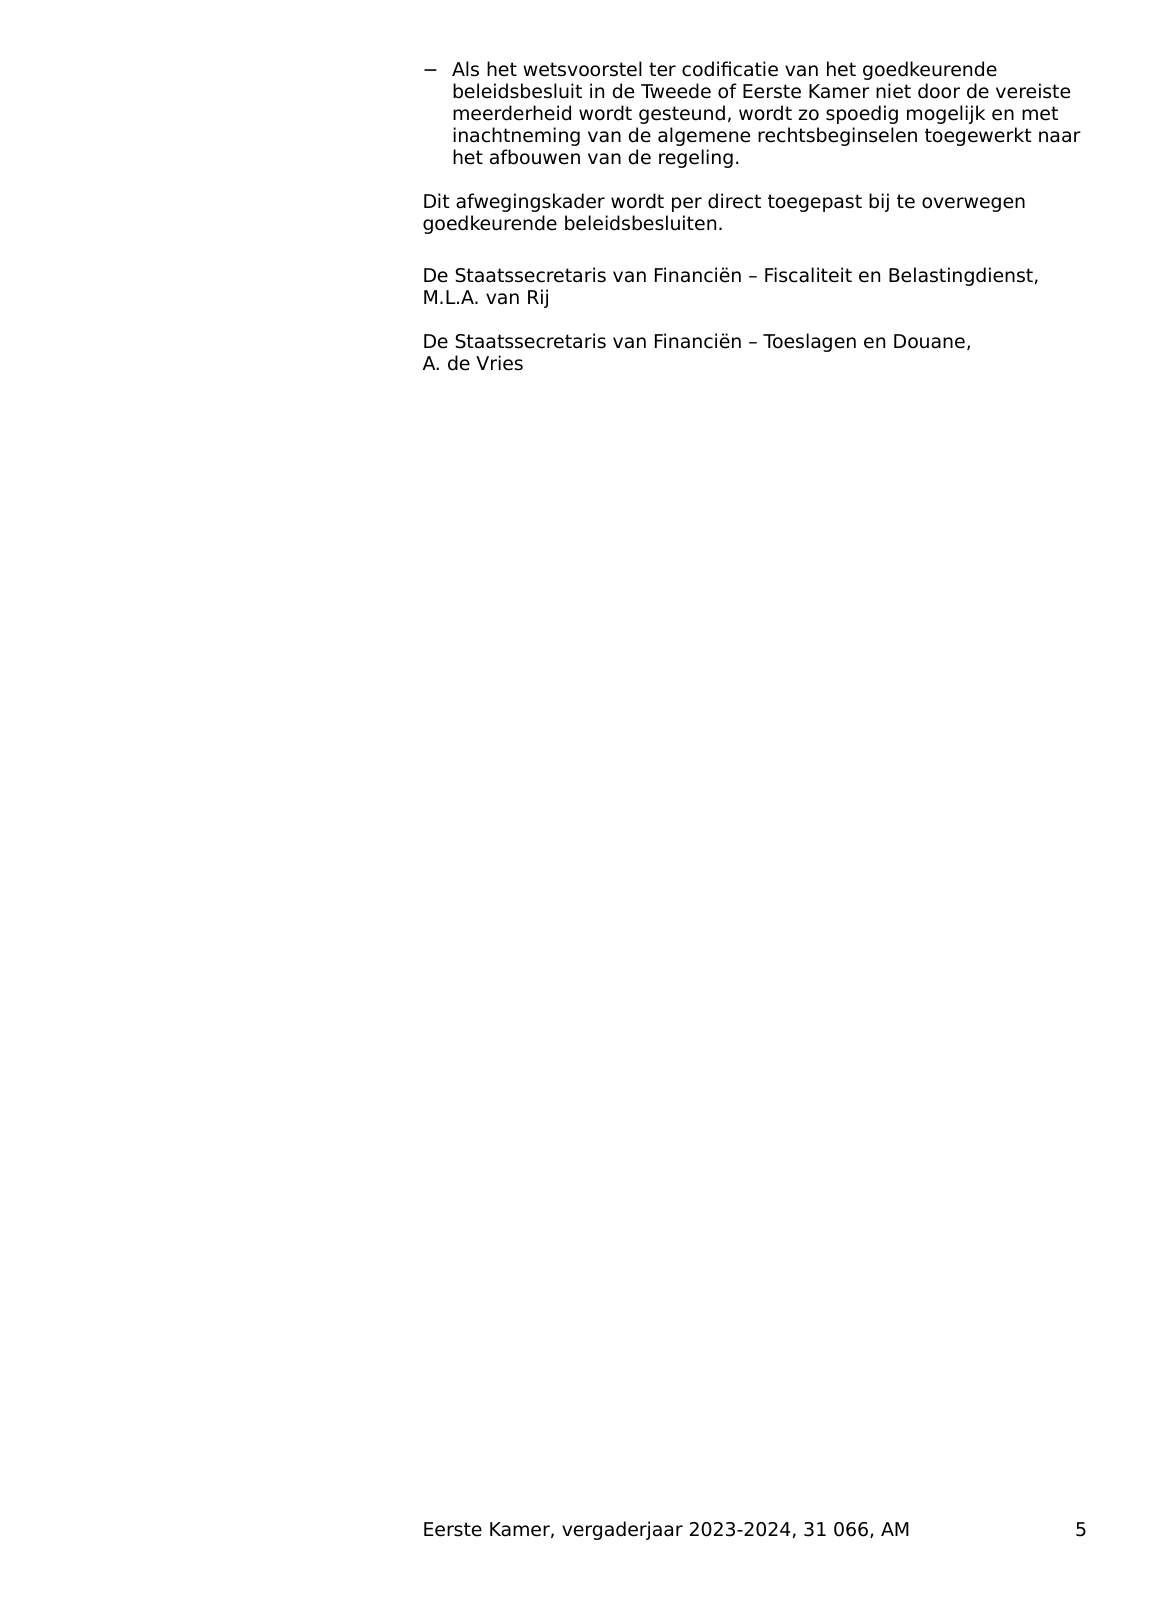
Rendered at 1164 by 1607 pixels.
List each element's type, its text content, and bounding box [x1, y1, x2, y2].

text De Staatssecretaris van Financiën – Fiscaliteit en Belastingdienst, M.L.A. van Rij [422, 265, 1087, 309]
text De Staatssecretaris van Financiën – Toeslagen en Douane, A. de Vries [422, 331, 1087, 375]
text Dit afwegingskader wordt per direct toegepast bij te overwegen goedkeurende beleidsbesluiten. [422, 191, 1087, 235]
text − Als het wetsvoorstel ter codificatie van het goedkeurende beleidsbesluit in de Tweede of Eerste Kamer niet door de vereiste meerderheid wordt gesteund, wordt zo spoedig mogelijk en met inachtneming van de algemene rechtsbeginselen toegewerkt naar het afbouwen van de regeling. [422, 59, 1087, 169]
